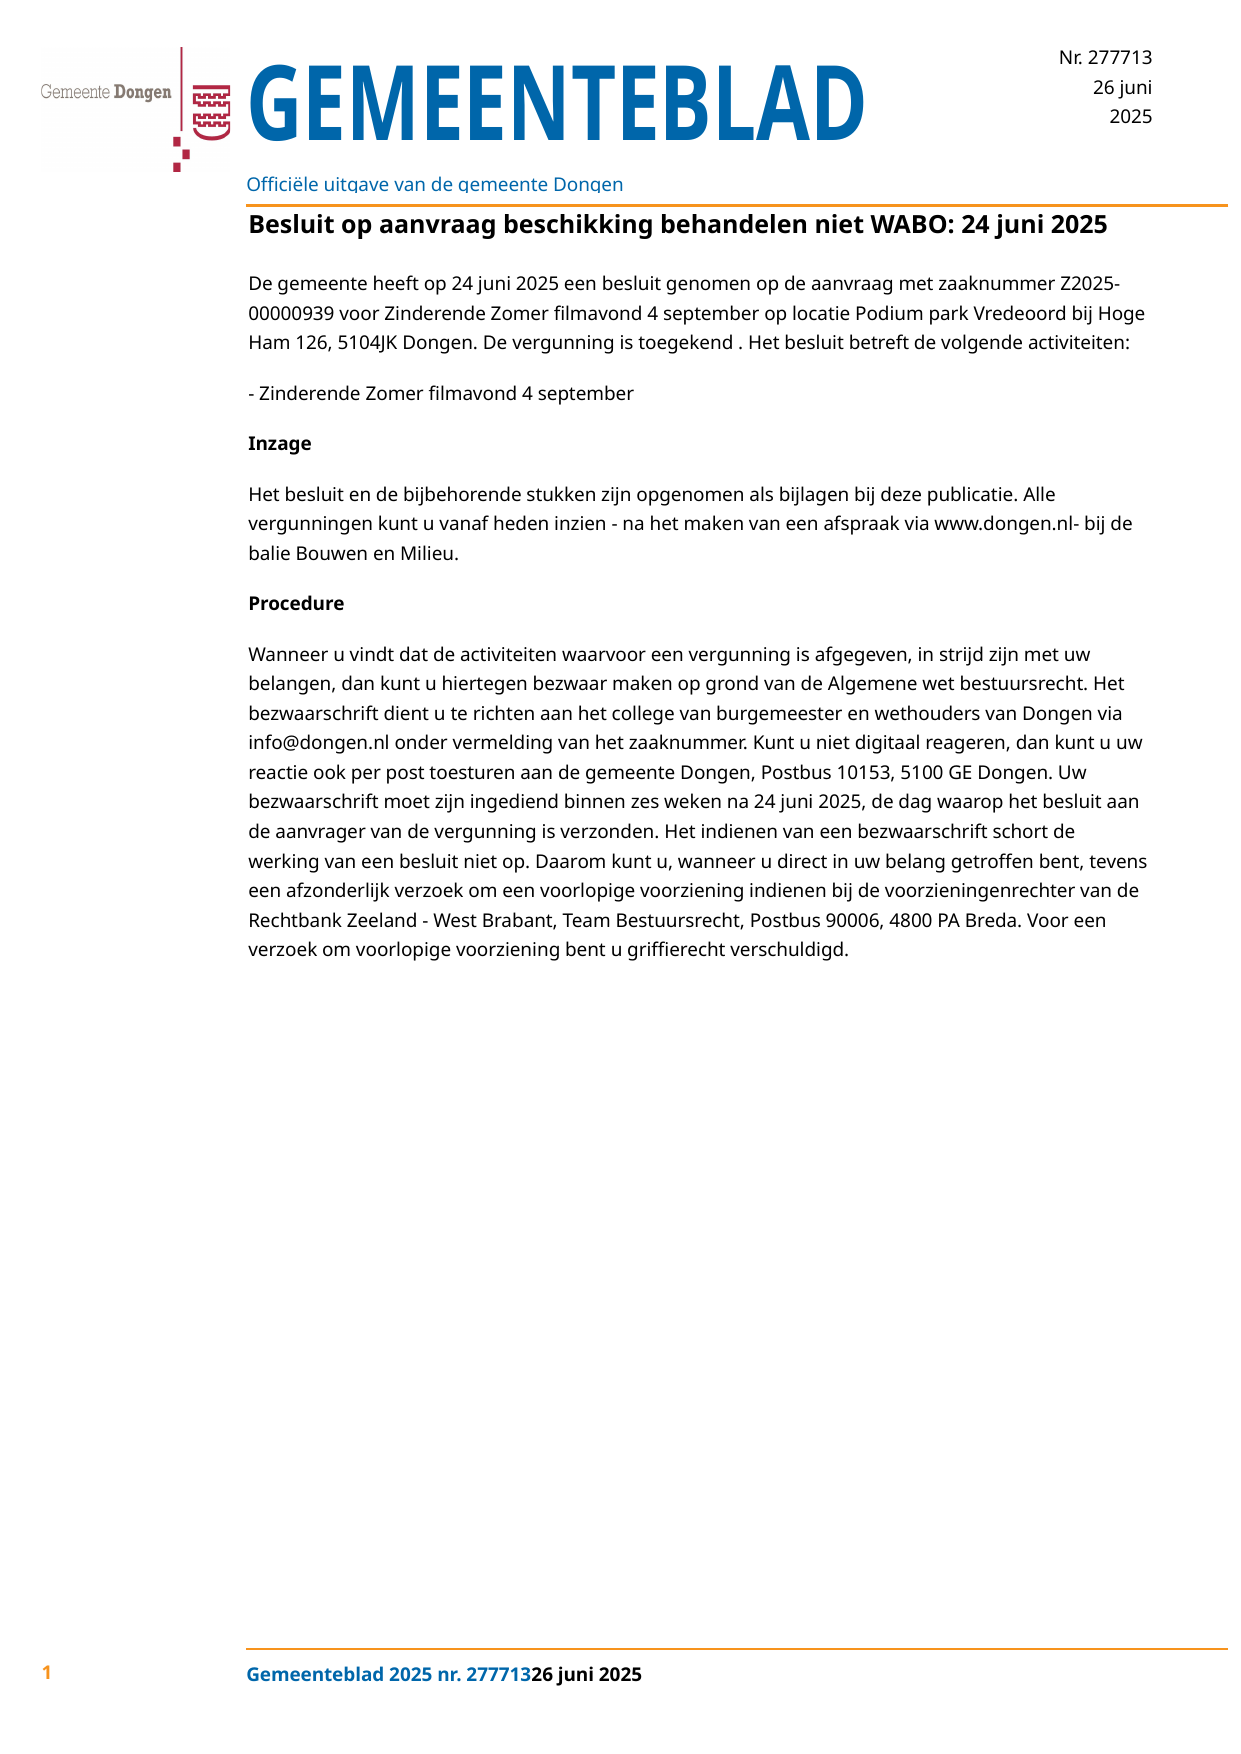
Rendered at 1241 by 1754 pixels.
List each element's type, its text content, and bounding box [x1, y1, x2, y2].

text Het besluit en de bijbehorende stukken zijn opgenomen als bijlagen bij deze publicatie. Alle vergunningen kunt u vanaf heden inzien - na het maken van een afspraak via www.dongen.nl- bij de balie Bouwen en Milieu. [248, 481, 1152, 566]
text Inzage [248, 430, 1152, 456]
picture [41, 47, 231, 172]
text - Zinderende Zomer filmavond 4 september [248, 380, 1152, 406]
text Wanneer u vindt dat de activiteiten waarvoor een vergunning is afgegeven, in strijd zijn met uw belangen, dan kunt u hiertegen bezwaar maken op grond van de Algemene wet bestuursrecht. Het bezwaarschrift dient u te richten aan het college van burgemeester en wethouders van Dongen via info@dongen.nl onder vermelding van het zaaknummer. Kunt u niet digitaal reageren, dan kunt u uw reactie ook per post toesturen aan de gemeente Dongen, Postbus 10153, 5100 GE Dongen. Uw bezwaarschrift moet zijn ingediend binnen zes weken na 24 juni 2025, de dag waarop het besluit aan de aanvrager van de vergunning is verzonden. Het indienen van een bezwaarschrift schort de werking van een besluit niet op. Daarom kunt u, wanneer u direct in uw belang getroffen bent, tevens een afzonderlijk verzoek om een voorlopige voorziening indienen bij de voorzieningenrechter van de Rechtbank Zeeland - West Brabant, Team Bestuursrecht, Postbus 90006, 4800 PA Breda. Voor een verzoek om voorlopige voorziening bent u griffierecht verschuldigd. [248, 641, 1152, 962]
text Besluit op aanvraag beschikking behandelen niet WABO: 24 juni 2025 [248, 207, 1152, 241]
text De gemeente heeft op 24 juni 2025 een besluit genomen op de aanvraag met zaaknummer Z2025-00000939 voor Zinderende Zomer filmavond 4 september op locatie Podium park Vredeoord bij Hoge Ham 126, 5104JK Dongen. De vergunning is toegekend . Het besluit betreft de volgende activiteiten: [248, 270, 1152, 355]
text Procedure [248, 590, 1152, 616]
